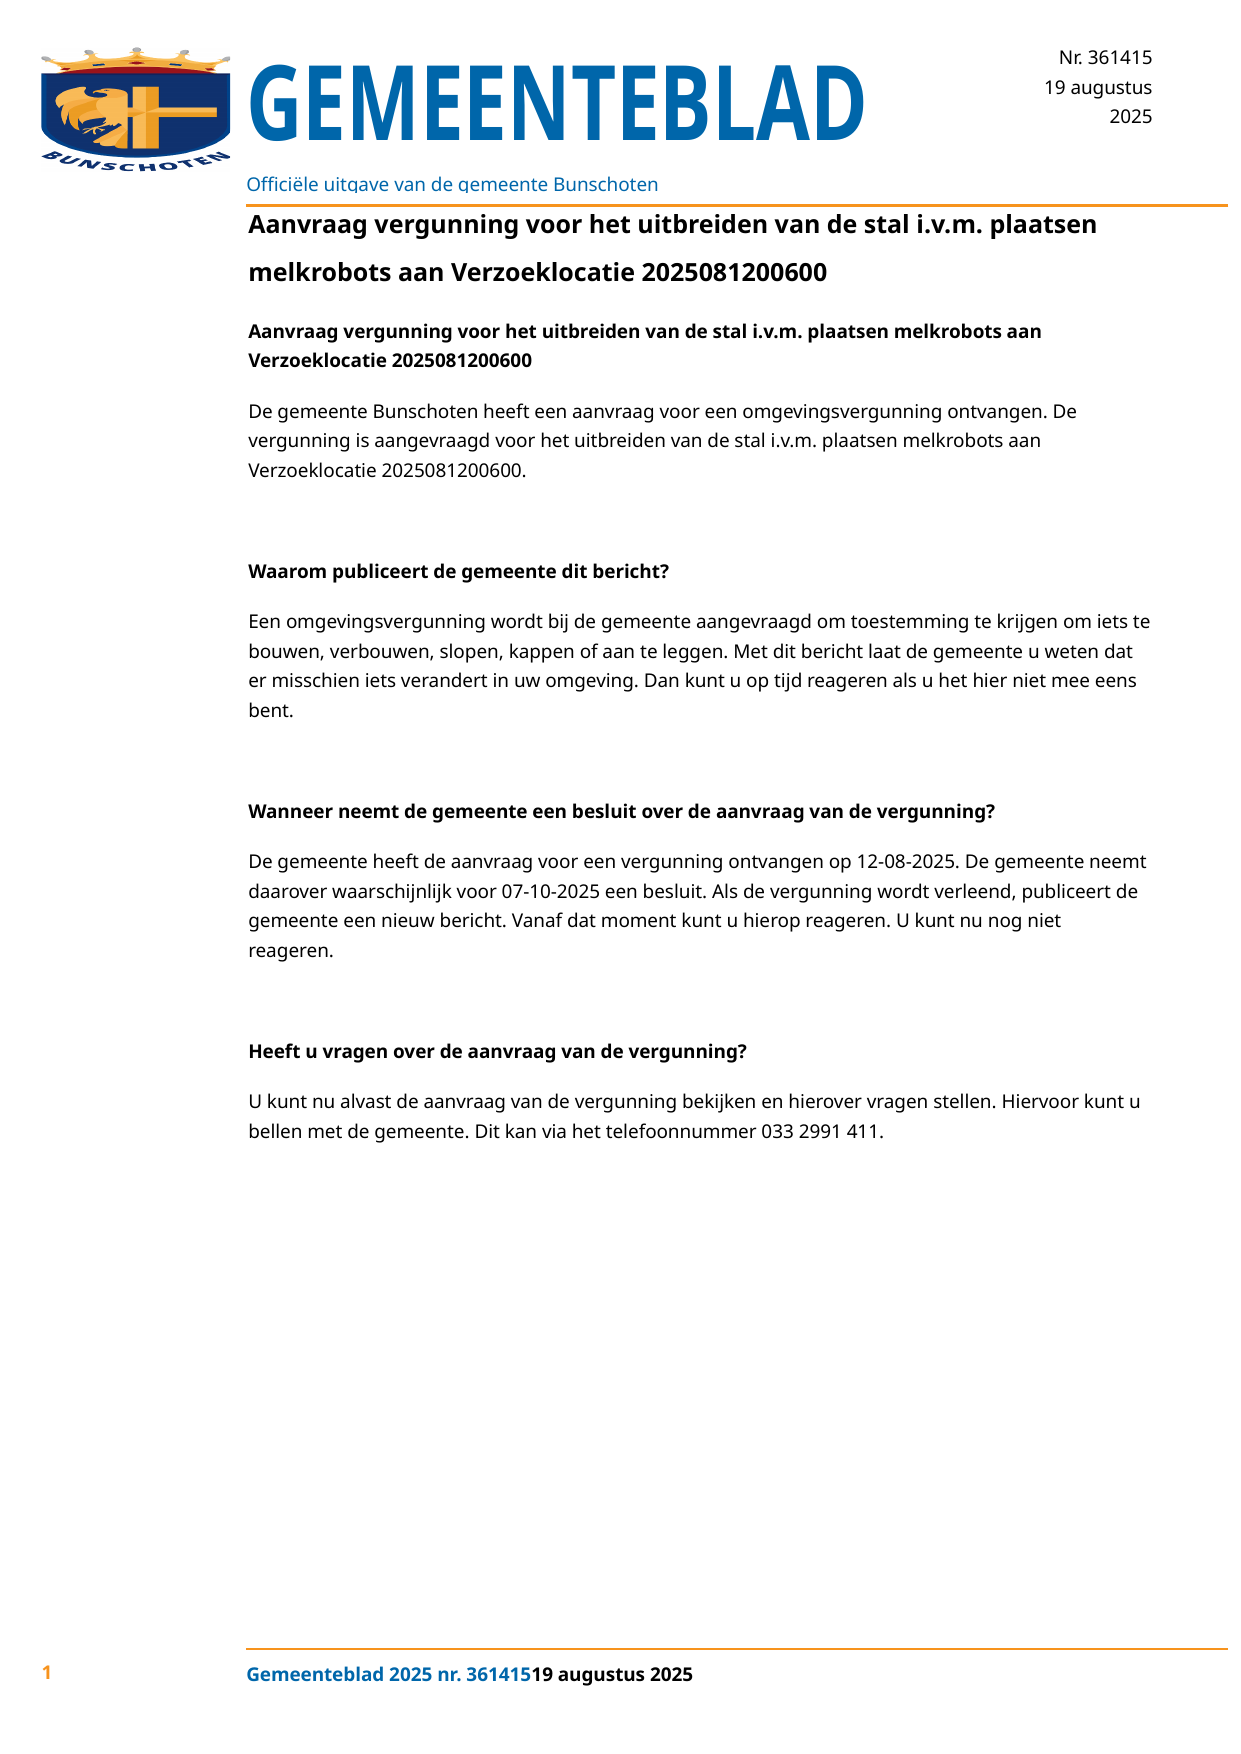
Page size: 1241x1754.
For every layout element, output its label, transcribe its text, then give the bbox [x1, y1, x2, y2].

text Aanvraag vergunning voor het uitbreiden van de stal i.v.m. plaatsen melkrobots aan Verzoeklocatie 2025081200600 [248, 207, 1152, 288]
text Wanneer neemt de gemeente een besluit over de aanvraag van de vergunning? [248, 798, 1152, 824]
text Heeft u vragen over de aanvraag van de vergunning? [248, 1038, 1152, 1064]
text Aanvraag vergunning voor het uitbreiden van de stal i.v.m. plaatsen melkrobots aan Verzoeklocatie 2025081200600 [248, 318, 1152, 373]
text U kunt nu alvast de aanvraag van de vergunning bekijken en hierover vragen stellen. Hiervoor kunt u bellen met de gemeente. Dit kan via het telefoonnummer 033 2991 411. [248, 1088, 1152, 1144]
text De gemeente heeft de aanvraag voor een vergunning ontvangen op 12-08-2025. De gemeente neemt daarover waarschijnlijk voor 07-10-2025 een besluit. Als de vergunning wordt verleend, publiceert de gemeente een nieuw bericht. Vanaf dat moment kunt u hierop reageren. U kunt nu nog niet reageren. [248, 848, 1152, 963]
picture [41, 47, 231, 172]
text Waarom publiceert de gemeente dit bericht? [248, 558, 1152, 584]
text Een omgevingsvergunning wordt bij de gemeente aangevraagd om toestemming te krijgen om iets te bouwen, verbouwen, slopen, kappen of aan te leggen. Met dit bericht laat de gemeente u weten dat er misschien iets verandert in uw omgeving. Dan kunt u op tijd reageren als u het hier niet mee eens bent. [248, 608, 1152, 723]
text De gemeente Bunschoten heeft een aanvraag voor een omgevingsvergunning ontvangen. De vergunning is aangevraagd voor het uitbreiden van de stal i.v.m. plaatsen melkrobots aan Verzoeklocatie 2025081200600. [248, 398, 1152, 483]
